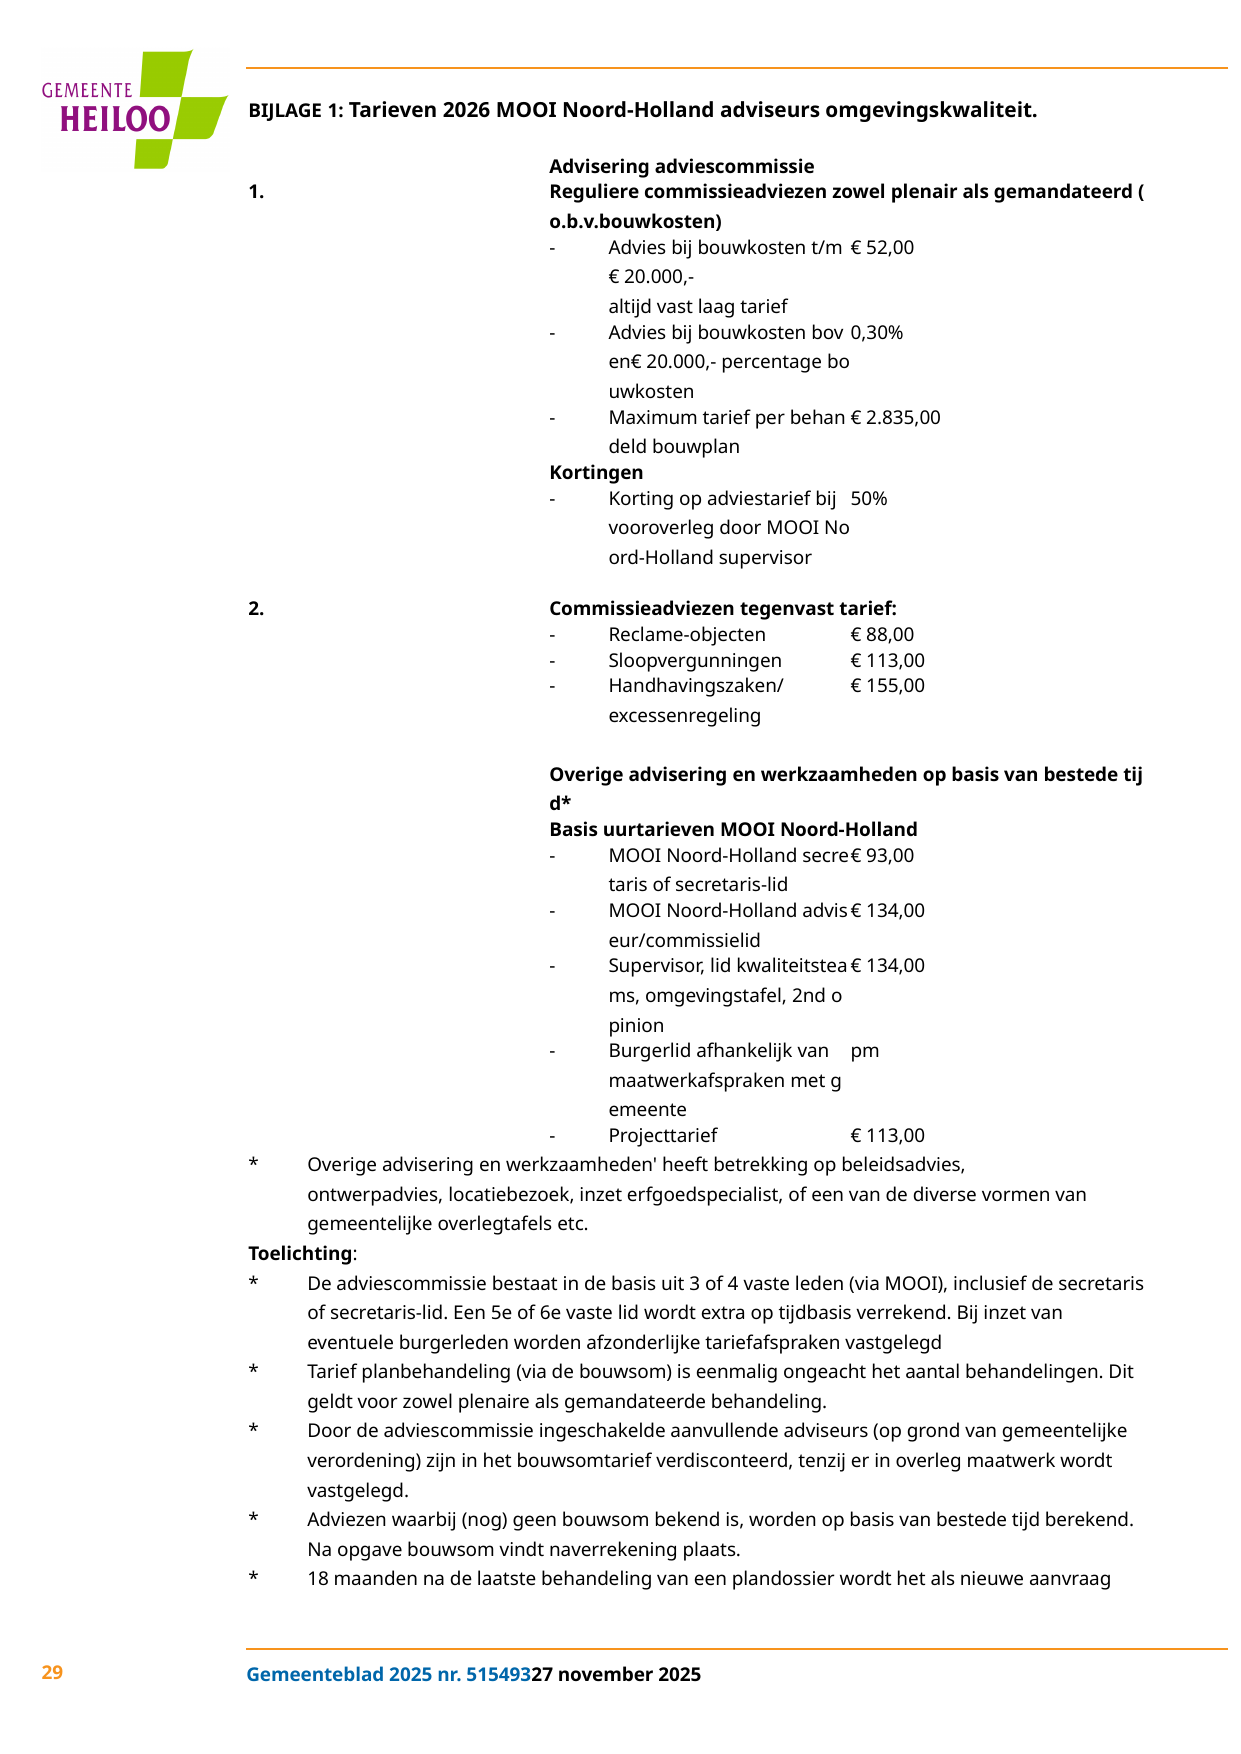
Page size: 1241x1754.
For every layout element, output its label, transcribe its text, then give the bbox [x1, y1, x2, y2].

table_cell [248, 842, 549, 897]
table_header Overige advisering en werkzaamheden op basis van bestede tijd* [549, 761, 1152, 816]
table_cell € 2.835,00 [850, 404, 1152, 459]
table_cell € 134,00 [850, 897, 1152, 953]
table_cell Advies bij bouwkosten t/m € 20.000,- altijd vast laag tarief [549, 234, 850, 319]
table_cell [248, 647, 549, 673]
table_header Advisering adviescommissie [549, 153, 1152, 179]
table_cell € 93,00 [850, 842, 1152, 897]
list Tarief planbehandeling (via de bouwsom) is eenmalig ongeacht het aantal behandelingen. Dit geldt voor zowel plenaire als gemandateerde behandeling. [248, 1358, 1152, 1414]
table_cell MOOI Noord-Holland adviseur/commissielid [549, 897, 850, 953]
list Door de adviescommissie ingeschakelde aanvullende adviseurs (op grond van gemeentelijke verordening) zijn in het bouwsomtarief verdisconteerd, tenzij er in overleg maatwerk wordt vastgelegd. [248, 1418, 1152, 1502]
list Overige advisering en werkzaamheden' heeft betrekking op beleidsadvies, ontwerpadvies, locatiebezoek, inzet erfgoedspecialist, of een van de diverse vormen van gemeentelijke overlegtafels etc. [248, 1151, 1152, 1236]
table_cell 1. [248, 179, 549, 234]
table_cell Basis uurtarieven MOOI Noord-Holland [549, 816, 1152, 842]
text Toelichting: [248, 1240, 1152, 1266]
table_cell MOOI Noord-Holland secretaris of secretaris-lid [549, 842, 850, 897]
table_cell € 88,00 [850, 621, 1152, 647]
list Adviezen waarbij (nog) geen bouwsom bekend is, worden op basis van bestede tijd berekend. Na opgave bouwsom vindt naverrekening plaats. [248, 1506, 1152, 1562]
picture [41, 47, 231, 172]
table_cell 0,30% [850, 319, 1152, 404]
table_cell [248, 459, 549, 485]
table_cell [248, 234, 549, 319]
table_cell [248, 404, 549, 459]
table_cell [248, 570, 1152, 596]
table_cell 50% [850, 485, 1152, 570]
table_cell Reguliere commissieadviezen zowel plenair als gemandateerd (o.b.v.bouwkosten) [549, 179, 1152, 234]
table_cell [248, 1038, 549, 1122]
list De adviescommissie bestaat in de basis uit 3 of 4 vaste leden (via MOOI), inclusief de secretaris of secretaris-lid. Een 5e of 6e vaste lid wordt extra op tijdbasis verrekend. Bij inzet van eventuele burgerleden worden afzonderlijke tariefafspraken vastgelegd [248, 1270, 1152, 1354]
table_cell 2. [248, 596, 549, 621]
table_cell pm [850, 1038, 1152, 1122]
table_cell [248, 953, 549, 1037]
table_cell Handhavingszaken/excessenregeling [549, 673, 850, 728]
table_header [248, 153, 549, 179]
table_cell [248, 897, 549, 953]
table_cell € 113,00 [850, 1123, 1152, 1148]
list 18 maanden na de laatste behandeling van een plandossier wordt het als nieuwe aanvraag [248, 1566, 1152, 1591]
table_cell [248, 485, 549, 570]
table_cell Sloopvergunningen [549, 647, 850, 673]
table_cell Korting op adviestarief bij vooroverleg door MOOI Noord-Holland supervisor [549, 485, 850, 570]
table_cell Kortingen [549, 459, 1152, 485]
table_cell Burgerlid afhankelijk van maatwerkafspraken met gemeente [549, 1038, 850, 1122]
table_cell [248, 816, 549, 842]
table_cell Advies bij bouwkosten boven€ 20.000,- percentage bouwkosten [549, 319, 850, 404]
text BIJLAGE 1: Tarieven 2026 MOOI Noord-Holland adviseurs omgevingskwaliteit. [248, 95, 1152, 123]
table_header [248, 761, 549, 816]
table_cell [248, 673, 549, 728]
table_cell € 113,00 [850, 647, 1152, 673]
table_cell € 134,00 [850, 953, 1152, 1037]
table_cell € 52,00 [850, 234, 1152, 319]
table_cell Commissieadviezen tegenvast tarief: [549, 596, 1152, 621]
table_cell [248, 319, 549, 404]
table_cell Supervisor, lid kwaliteitsteams, omgevingstafel, 2nd opinion [549, 953, 850, 1037]
table_cell Maximum tarief per behandeld bouwplan [549, 404, 850, 459]
table_cell € 155,00 [850, 673, 1152, 728]
table_cell [248, 621, 549, 647]
table_cell [248, 1123, 549, 1148]
table_cell Projecttarief [549, 1123, 850, 1148]
table_cell Reclame-objecten [549, 621, 850, 647]
